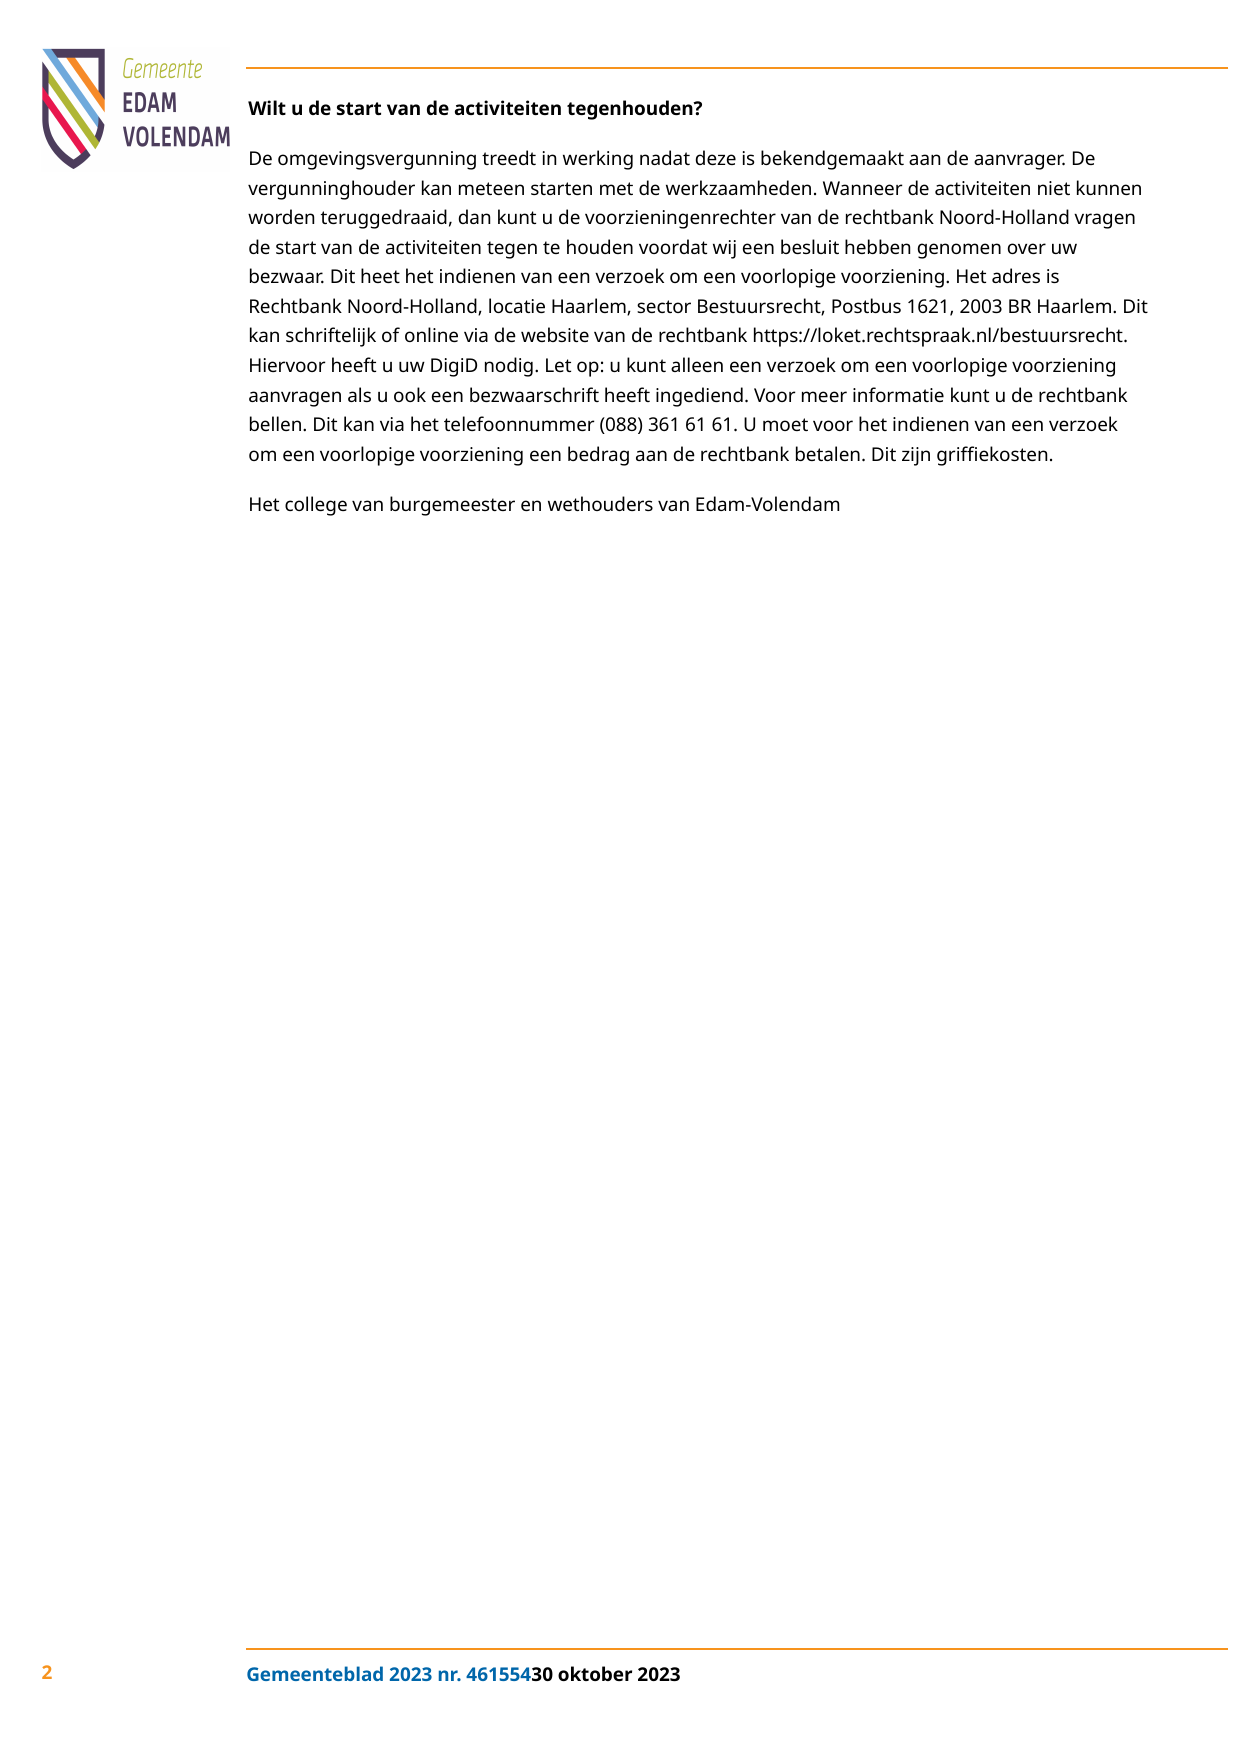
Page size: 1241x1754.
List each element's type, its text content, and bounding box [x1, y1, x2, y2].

text Het college van burgemeester en wethouders van Edam-Volendam [248, 491, 1152, 517]
text De omgevingsvergunning treedt in werking nadat deze is bekendgemaakt aan de aanvrager. De vergunninghouder kan meteen starten met de werkzaamheden. Wanneer de activiteiten niet kunnen worden teruggedraaid, dan kunt u de voorzieningenrechter van de rechtbank Noord-Holland vragen de start van de activiteiten tegen te houden voordat wij een besluit hebben genomen over uw bezwaar. Dit heet het indienen van een verzoek om een voorlopige voorziening. Het adres is Rechtbank Noord-Holland, locatie Haarlem, sector Bestuursrecht, Postbus 1621, 2003 BR Haarlem. Dit kan schriftelijk of online via de website van de rechtbank https://loket.rechtspraak.nl/bestuursrecht. Hiervoor heeft u uw DigiD nodig. Let op: u kunt alleen een verzoek om een voorlopige voorziening aanvragen als u ook een bezwaarschrift heeft ingediend. Voor meer informatie kunt u de rechtbank bellen. Dit kan via het telefoonnummer (088) 361 61 61. U moet voor het indienen van een verzoek om een voorlopige voorziening een bedrag aan de rechtbank betalen. Dit zijn griffiekosten. [248, 145, 1152, 467]
picture [41, 47, 231, 172]
text Wilt u de start van de activiteiten tegenhouden? [248, 95, 1152, 121]
